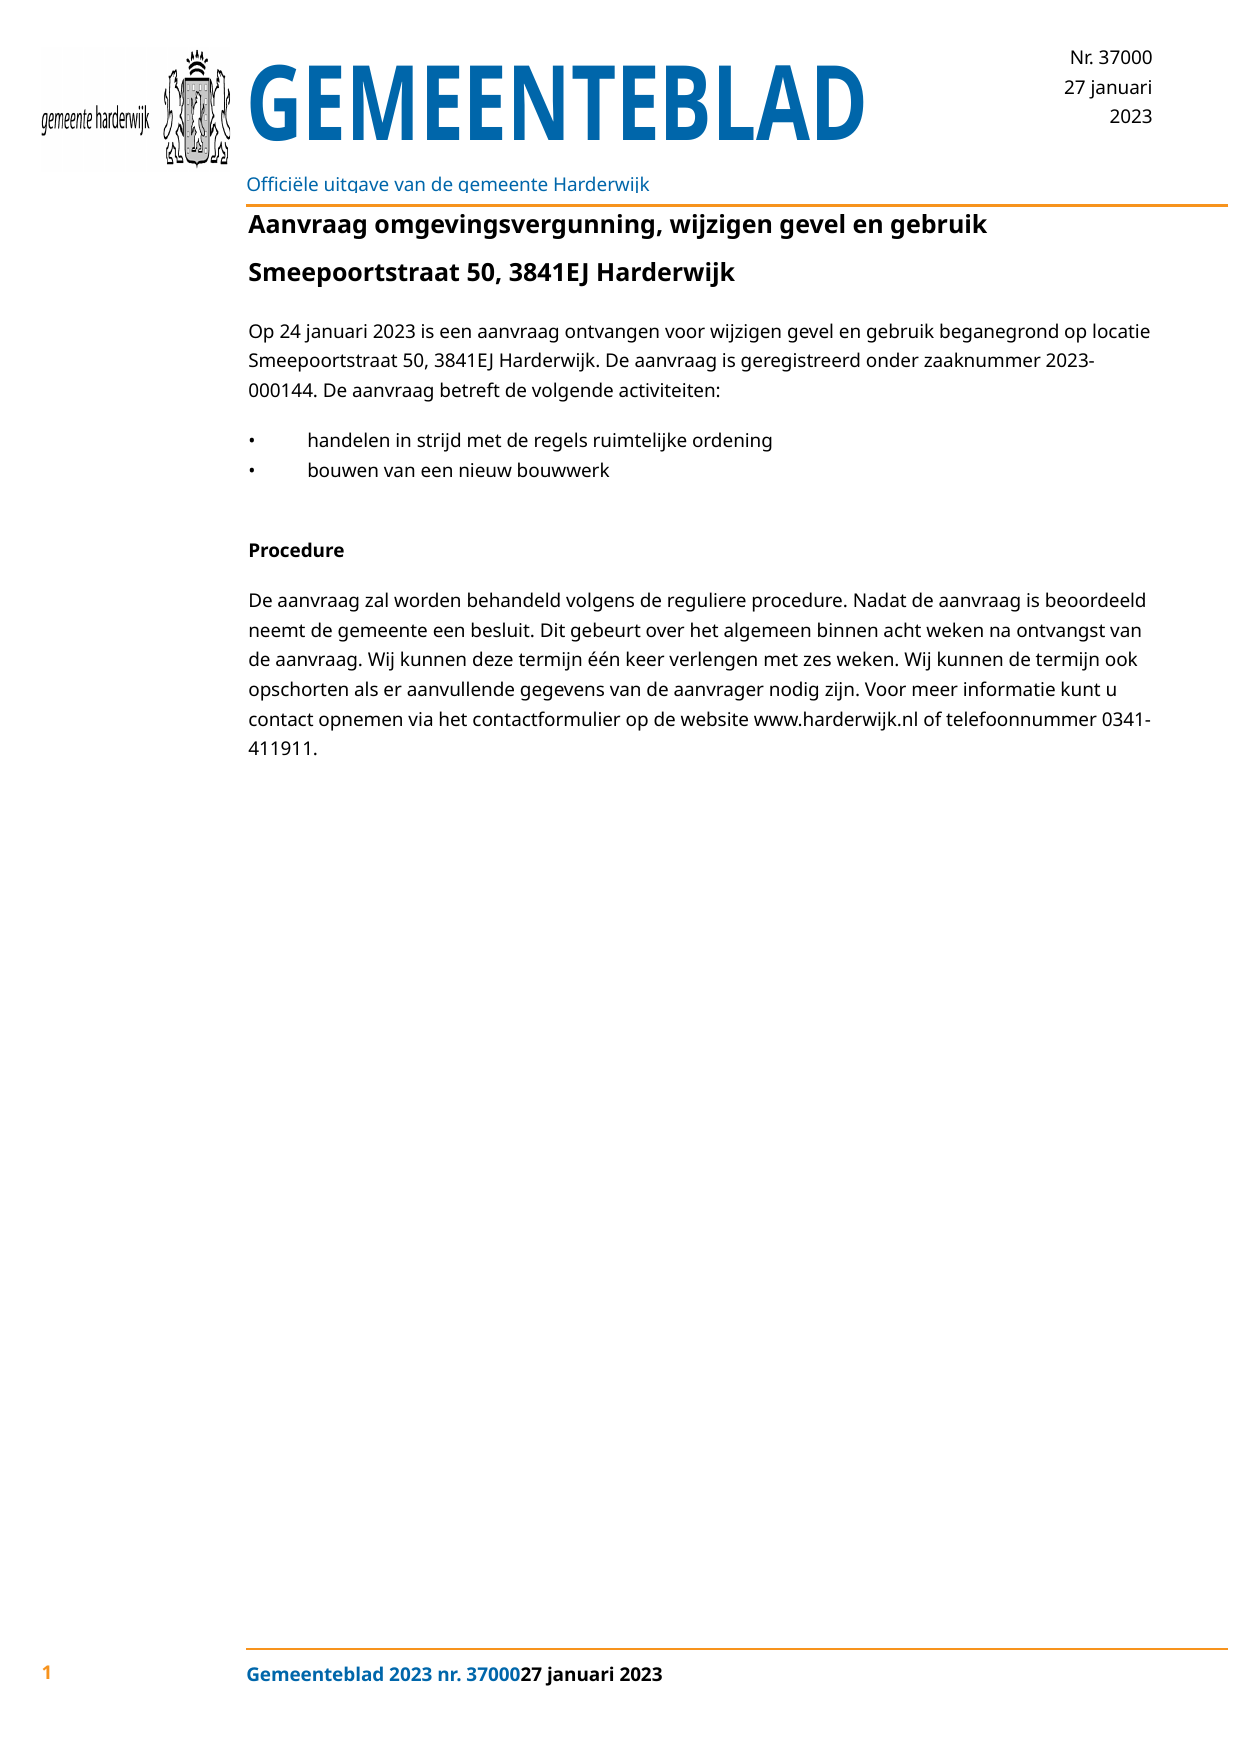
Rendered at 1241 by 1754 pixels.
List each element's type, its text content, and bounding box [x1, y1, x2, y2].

list handelen in strijd met de regels ruimtelijke ordening [248, 427, 1152, 453]
text Procedure [248, 537, 1152, 563]
text De aanvraag zal worden behandeld volgens de reguliere procedure. Nadat de aanvraag is beoordeeld neemt de gemeente een besluit. Dit gebeurt over het algemeen binnen acht weken na ontvangst van de aanvraag. Wij kunnen deze termijn één keer verlengen met zes weken. Wij kunnen de termijn ook opschorten als er aanvullende gegevens van de aanvrager nodig zijn. Voor meer informatie kunt u contact opnemen via het contactformulier op de website www.harderwijk.nl of telefoonnummer 0341-411911. [248, 587, 1152, 761]
picture [41, 47, 231, 172]
list bouwen van een nieuw bouwwerk [248, 457, 1152, 483]
text Op 24 januari 2023 is een aanvraag ontvangen voor wijzigen gevel en gebruik beganegrond op locatie Smeepoortstraat 50, 3841EJ Harderwijk. De aanvraag is geregistreerd onder zaaknummer 2023-000144. De aanvraag betreft de volgende activiteiten: [248, 318, 1152, 403]
text Aanvraag omgevingsvergunning, wijzigen gevel en gebruik Smeepoortstraat 50, 3841EJ Harderwijk [248, 207, 1152, 288]
